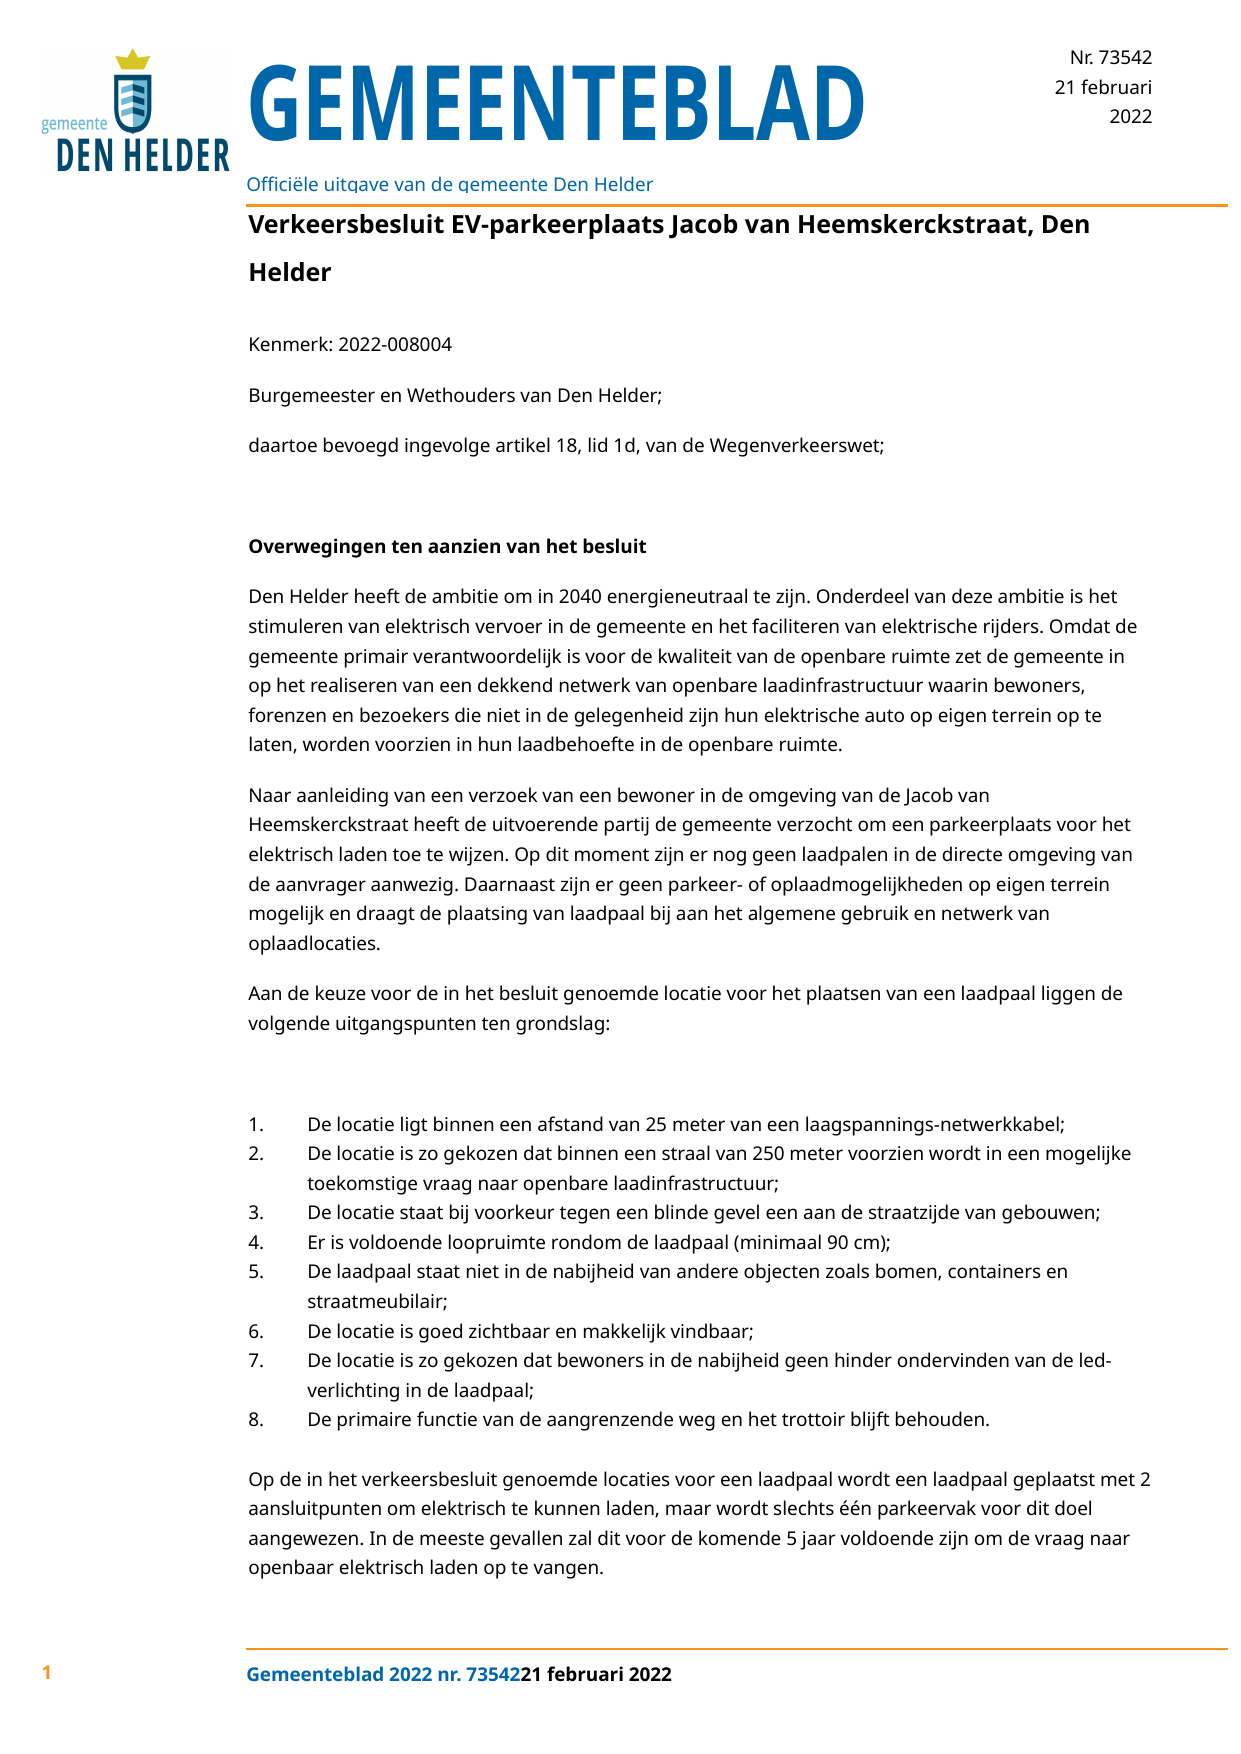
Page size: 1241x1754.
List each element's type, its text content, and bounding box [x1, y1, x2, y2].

text Op de in het verkeersbesluit genoemde locaties voor een laadpaal wordt een laadpaal geplaatst met 2 aansluitpunten om elektrisch te kunnen laden, maar wordt slechts één parkeervak voor dit doel aangewezen. In de meeste gevallen zal dit voor de komende 5 jaar voldoende zijn om de vraag naar openbaar elektrisch laden op te vangen. [248, 1466, 1152, 1580]
list De primaire functie van de aangrenzende weg en het trottoir blijft behouden. [248, 1407, 1152, 1432]
picture [63, 144, 68, 165]
list De locatie is zo gekozen dat binnen een straal van 250 meter voorzien wordt in een mogelijke toekomstige vraag naar openbare laadinfrastructuur; [248, 1140, 1152, 1196]
text Overwegingen ten aanzien van het besluit [248, 533, 1152, 559]
list De locatie staat bij voorkeur tegen een blinde gevel een aan de straatzijde van gebouwen; [248, 1199, 1152, 1225]
picture [41, 47, 231, 172]
text Aan de keuze voor de in het besluit genoemde locatie voor het plaatsen van een laadpaal liggen de volgende uitgangspunten ten grondslag: [248, 980, 1152, 1036]
text Naar aanleiding van een verzoek van een bewoner in de omgeving van de Jacob van Heemskerckstraat heeft de uitvoerende partij de gemeente verzocht om een parkeerplaats voor het elektrisch laden toe te wijzen. Op dit moment zijn er nog geen laadpalen in de directe omgeving van de aanvrager aanwezig. Daarnaast zijn er geen parkeer- of oplaadmogelijkheden op eigen terrein mogelijk en draagt de plaatsing van laadpaal bij aan het algemene gebruik en netwerk van oplaadlocaties. [248, 782, 1152, 956]
list De locatie is zo gekozen dat bewoners in de nabijheid geen hinder ondervinden van de led-verlichting in de laadpaal; [248, 1347, 1152, 1403]
text Verkeersbesluit EV-parkeerplaats Jacob van Heemskerckstraat, Den Helder [248, 207, 1152, 288]
picture [182, 144, 187, 165]
text Kenmerk: 2022-008004 [248, 332, 1152, 357]
text Den Helder heeft de ambitie om in 2040 energieneutraal te zijn. Onderdeel van deze ambitie is het stimuleren van elektrisch vervoer in de gemeente en het faciliteren van elektrische rijders. Omdat de gemeente primair verantwoordelijk is voor de kwaliteit van de openbare ruimte zet de gemeente in op het realiseren van een dekkend netwerk van openbare laadinfrastructuur waarin bewoners, forenzen en bezoekers die niet in de gelegenheid zijn hun elektrische auto op eigen terrein op te laten, worden voorzien in hun laadbehoefte in de openbare ruimte. [248, 584, 1152, 757]
picture [220, 160, 224, 172]
list Er is voldoende loopruimte rondom de laadpaal (minimaal 90 cm); [248, 1229, 1152, 1255]
picture [100, 154, 106, 172]
list De locatie ligt binnen een afstand van 25 meter van een laagspannings-netwerkkabel; [248, 1111, 1152, 1136]
text Burgemeester en Wethouders van Den Helder; [248, 382, 1152, 408]
list De laadpaal staat niet in de nabijheid van andere objecten zoals bomen, containers en straatmeubilair; [248, 1259, 1152, 1314]
list De locatie is goed zichtbaar en makkelijk vindbaar; [248, 1318, 1152, 1343]
text daartoe bevoegd ingevolge artikel 18, lid 1d, van de Wegenverkeerswet; [248, 432, 1152, 458]
picture [130, 157, 135, 172]
